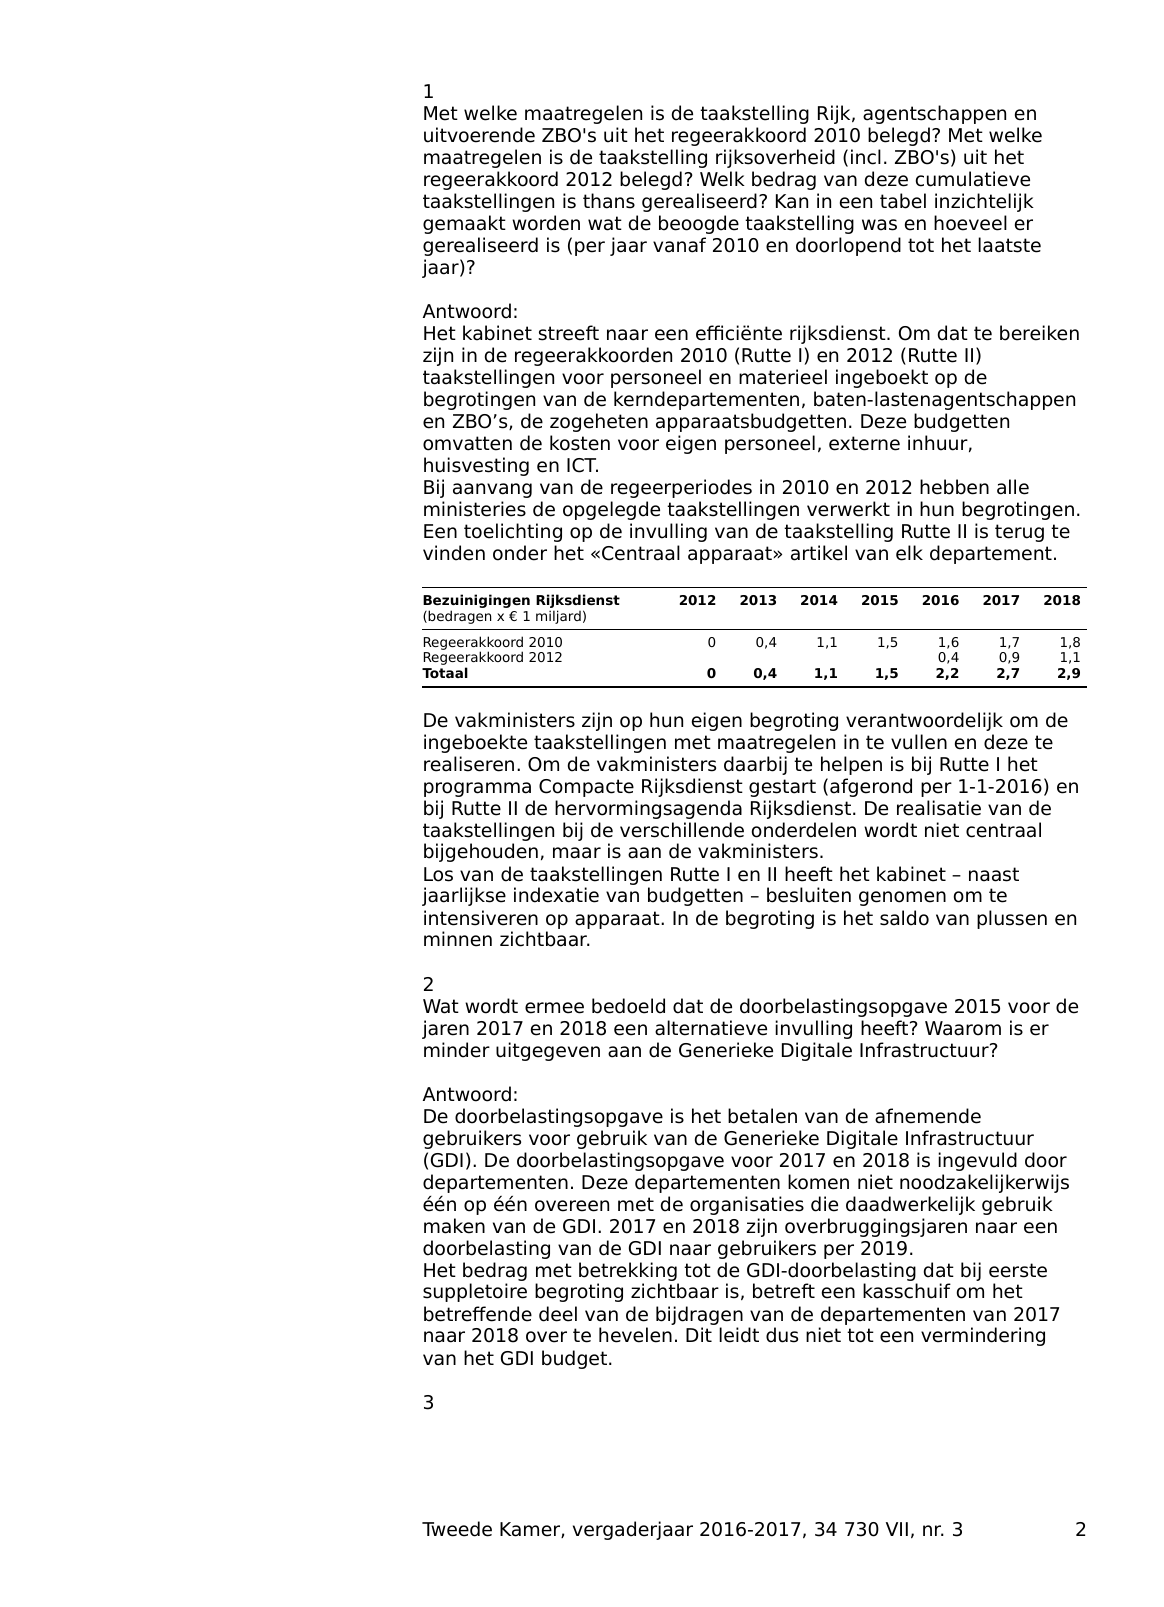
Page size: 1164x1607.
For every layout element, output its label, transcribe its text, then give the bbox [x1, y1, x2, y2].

text 1 [422, 81, 1087, 103]
text Het kabinet streeft naar een efficiënte rijksdienst. Om dat te bereiken zijn in de regeerakkoorden 2010 (Rutte I) en 2012 (Rutte II) taakstellingen voor personeel en materieel ingeboekt op de begrotingen van de kerndepartementen, baten-lastenagentschappen en ZBO’s, de zogeheten apparaatsbudgetten. Deze budgetten omvatten de kosten voor eigen personeel, externe inhuur, huisvesting en ICT. [422, 323, 1087, 477]
table_cell 1,6 [904, 630, 965, 650]
table_header 2016 [904, 588, 965, 629]
table_cell 1,1 [1026, 650, 1087, 666]
table_cell 1,5 [844, 666, 904, 686]
text Antwoord: [422, 301, 1087, 323]
table_cell 0,4 [722, 666, 783, 686]
table_cell 2,7 [965, 666, 1026, 686]
table_cell 0,9 [965, 650, 1026, 666]
table_header 2014 [783, 588, 843, 629]
table_cell [722, 650, 783, 666]
text Bij aanvang van de regeerperiodes in 2010 en 2012 hebben alle ministeries de opgelegde taakstellingen verwerkt in hun begrotingen. Een toelichting op de invulling van de taakstelling Rutte II is terug te vinden onder het «Centraal apparaat» artikel van elk departement. [422, 477, 1087, 565]
table_cell Totaal [422, 666, 661, 686]
table_cell 0 [661, 666, 722, 686]
table_header 2012 [661, 588, 722, 629]
text Met welke maatregelen is de taakstelling Rijk, agentschappen en uitvoerende ZBO's uit het regeerakkoord 2010 belegd? Met welke maatregelen is de taakstelling rijksoverheid (incl. ZBO's) uit het regeerakkoord 2012 belegd? Welk bedrag van deze cumulatieve taakstellingen is thans gerealiseerd? Kan in een tabel inzichtelijk gemaakt worden wat de beoogde taakstelling was en hoeveel er gerealiseerd is (per jaar vanaf 2010 en doorlopend tot het laatste jaar)? [422, 103, 1087, 279]
table_header 2015 [844, 588, 904, 629]
text Wat wordt ermee bedoeld dat de doorbelastingsopgave 2015 voor de jaren 2017 en 2018 een alternatieve invulling heeft? Waarom is er minder uitgegeven aan de Generieke Digitale Infrastructuur? [422, 996, 1087, 1061]
text 3 [422, 1392, 1087, 1413]
table_cell Regeerakkoord 2012 [422, 650, 661, 666]
table_cell 1,1 [783, 630, 843, 650]
table_cell 2,9 [1026, 666, 1087, 686]
table_cell 1,8 [1026, 630, 1087, 650]
table_cell 1,7 [965, 630, 1026, 650]
text Los van de taakstellingen Rutte I en II heeft het kabinet – naast jaarlijkse indexatie van budgetten – besluiten genomen om te intensiveren op apparaat. In de begroting is het saldo van plussen en minnen zichtbaar. [422, 863, 1087, 951]
text Het bedrag met betrekking tot de GDI-doorbelasting dat bij eerste suppletoire begroting zichtbaar is, betreft een kasschuif om het betreffende deel van de bijdragen van de departementen van 2017 naar 2018 over te hevelen. Dit leidt dus niet tot een vermindering van het GDI budget. [422, 1259, 1087, 1369]
text De vakministers zijn op hun eigen begroting verantwoordelijk om de ingeboekte taakstellingen met maatregelen in te vullen en deze te realiseren. Om de vakministers daarbij te helpen is bij Rutte I het programma Compacte Rijksdienst gestart (afgerond per 1-1-2016) en bij Rutte II de hervormingsagenda Rijksdienst. De realisatie van de taakstellingen bij de verschillende onderdelen wordt niet centraal bijgehouden, maar is aan de vakministers. [422, 709, 1087, 863]
table_cell Regeerakkoord 2010 [422, 630, 661, 650]
table_cell 0,4 [722, 630, 783, 650]
table_cell 1,1 [783, 666, 843, 686]
text Antwoord: [422, 1084, 1087, 1106]
table_header 2017 [965, 588, 1026, 629]
table_cell 0 [661, 630, 722, 650]
table_cell [783, 650, 843, 666]
text De doorbelastingsopgave is het betalen van de afnemende gebruikers voor gebruik van de Generieke Digitale Infrastructuur (GDI). De doorbelastingsopgave voor 2017 en 2018 is ingevuld door departementen. Deze departementen komen niet noodzakelijkerwijs één op één overeen met de organisaties die daadwerkelijk gebruik maken van de GDI. 2017 en 2018 zijn overbruggingsjaren naar een doorbelasting van de GDI naar gebruikers per 2019. [422, 1106, 1087, 1259]
table_cell [661, 650, 722, 666]
table_header 2013 [722, 588, 783, 629]
table_cell 2,2 [904, 666, 965, 686]
table_header 2018 [1026, 588, 1087, 629]
table_cell 0,4 [904, 650, 965, 666]
table_cell [844, 650, 904, 666]
text 2 [422, 973, 1087, 996]
table_cell 1,5 [844, 630, 904, 650]
table_header Bezuinigingen Rijksdienst (bedragen x € 1 miljard) [422, 588, 661, 629]
